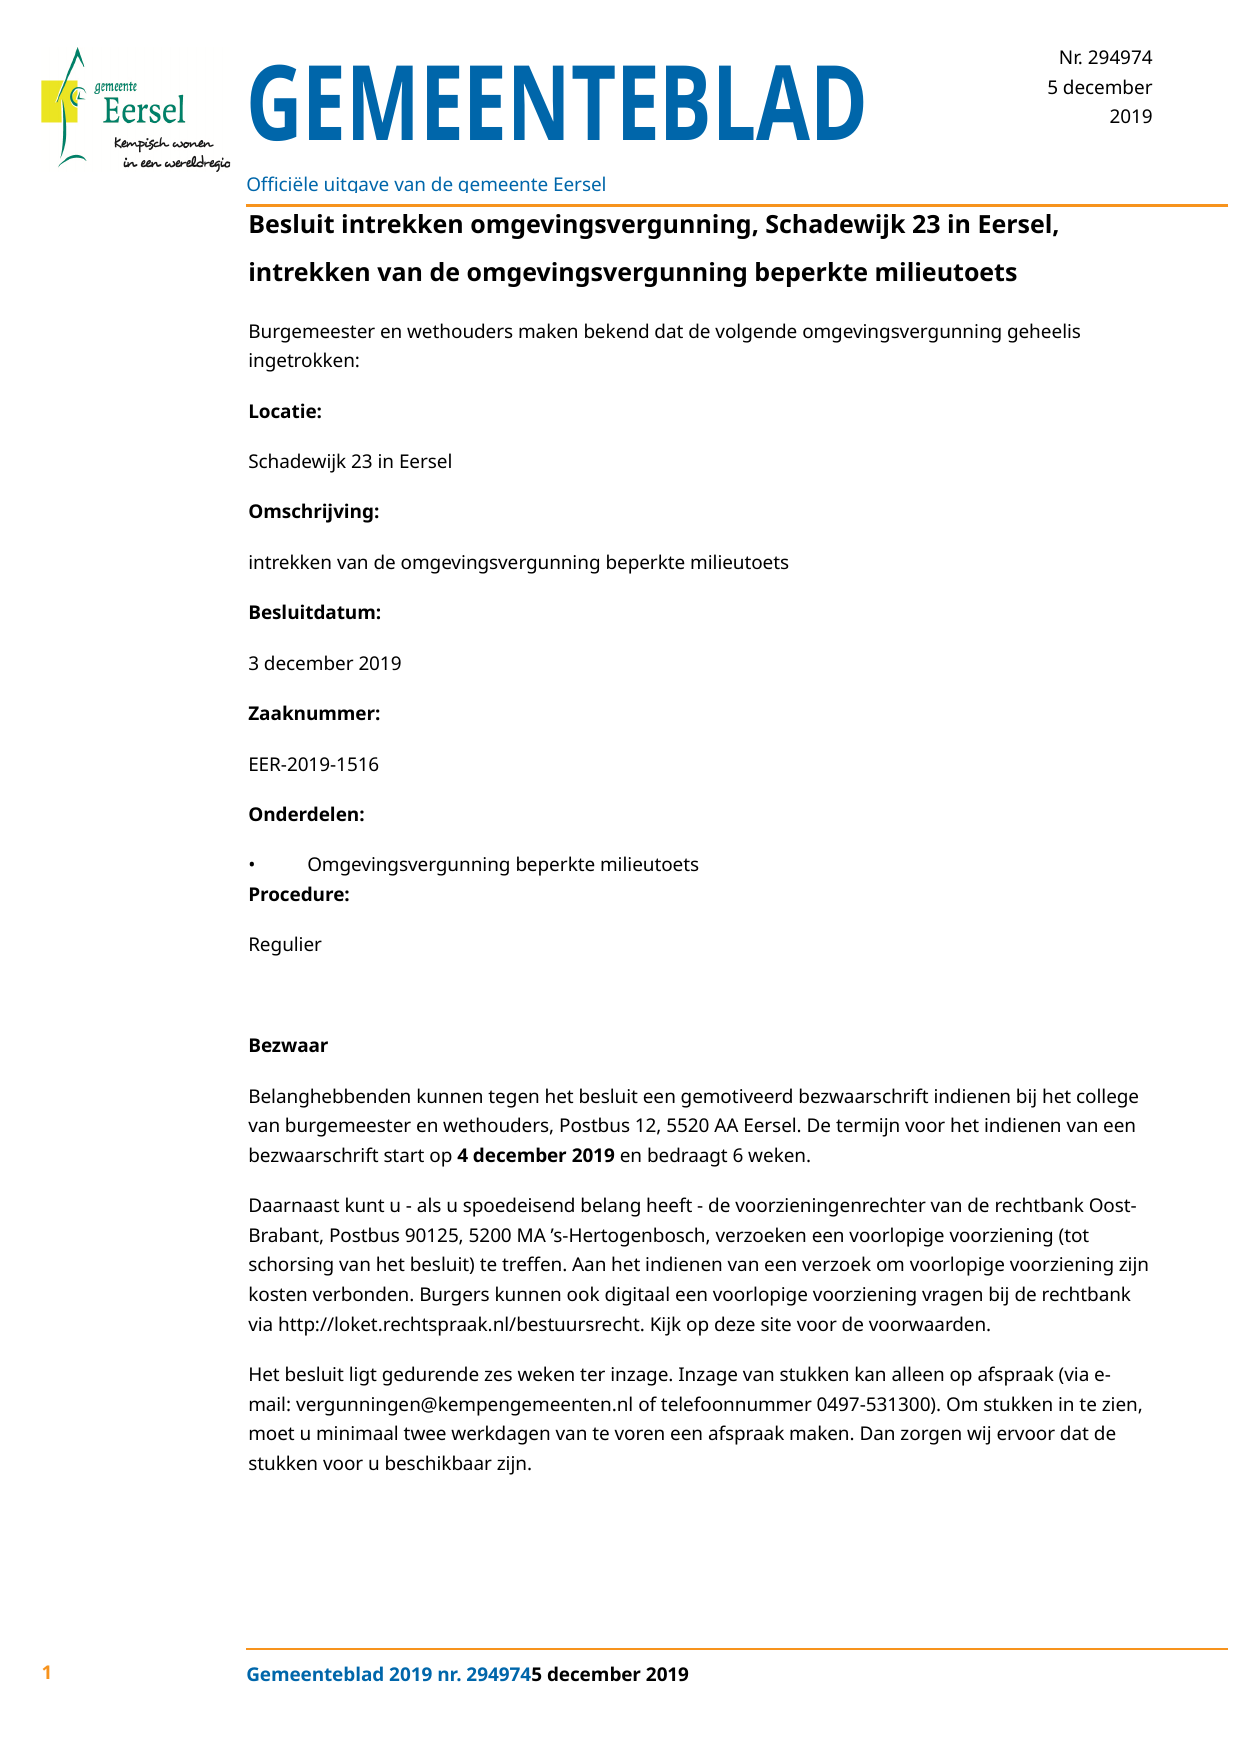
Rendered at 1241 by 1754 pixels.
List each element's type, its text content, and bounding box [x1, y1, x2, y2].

text EER-2019-1516 [248, 751, 1152, 777]
text Zaaknummer: [248, 700, 1152, 726]
text Besluitdatum: [248, 599, 1152, 625]
text Onderdelen: [248, 801, 1152, 827]
text Locatie: [248, 398, 1152, 424]
text Procedure: [248, 881, 1152, 907]
text Besluit intrekken omgevingsvergunning, Schadewijk 23 in Eersel, intrekken van de omgevingsvergunning beperkte milieutoets [248, 207, 1152, 288]
text Burgemeester en wethouders maken bekend dat de volgende omgevingsvergunning geheelis ingetrokken: [248, 318, 1152, 373]
text Schadewijk 23 in Eersel [248, 448, 1152, 474]
text 3 december 2019 [248, 650, 1152, 676]
text Bezwaar [248, 1032, 1152, 1058]
text Regulier [248, 932, 1152, 957]
list Omgevingsvergunning beperkte milieutoets [248, 852, 1152, 877]
picture [41, 47, 231, 172]
text Het besluit ligt gedurende zes weken ter inzage. Inzage van stukken kan alleen op afspraak (via e-mail: vergunningen@kempengemeenten.nl of telefoonnummer 0497-531300). Om stukken in te zien, moet u minimaal twee werkdagen van te voren een afspraak maken. Dan zorgen wij ervoor dat de stukken voor u beschikbaar zijn. [248, 1361, 1152, 1476]
text Daarnaast kunt u - als u spoedeisend belang heeft - de voorzieningenrechter van de rechtbank Oost-Brabant, Postbus 90125, 5200 MA ’s-Hertogenbosch, verzoeken een voorlopige voorziening (tot schorsing van het besluit) te treffen. Aan het indienen van een verzoek om voorlopige voorziening zijn kosten verbonden. Burgers kunnen ook digitaal een voorlopige voorziening vragen bij de rechtbank via http://loket.rechtspraak.nl/bestuursrecht. Kijk op deze site voor de voorwaarden. [248, 1192, 1152, 1337]
text Belanghebbenden kunnen tegen het besluit een gemotiveerd bezwaarschrift indienen bij het college van burgemeester en wethouders, Postbus 12, 5520 AA Eersel. De termijn voor het indienen van een bezwaarschrift start op 4 december 2019 en bedraagt 6 weken. [248, 1083, 1152, 1168]
text Omschrijving: [248, 499, 1152, 524]
text intrekken van de omgevingsvergunning beperkte milieutoets [248, 549, 1152, 575]
